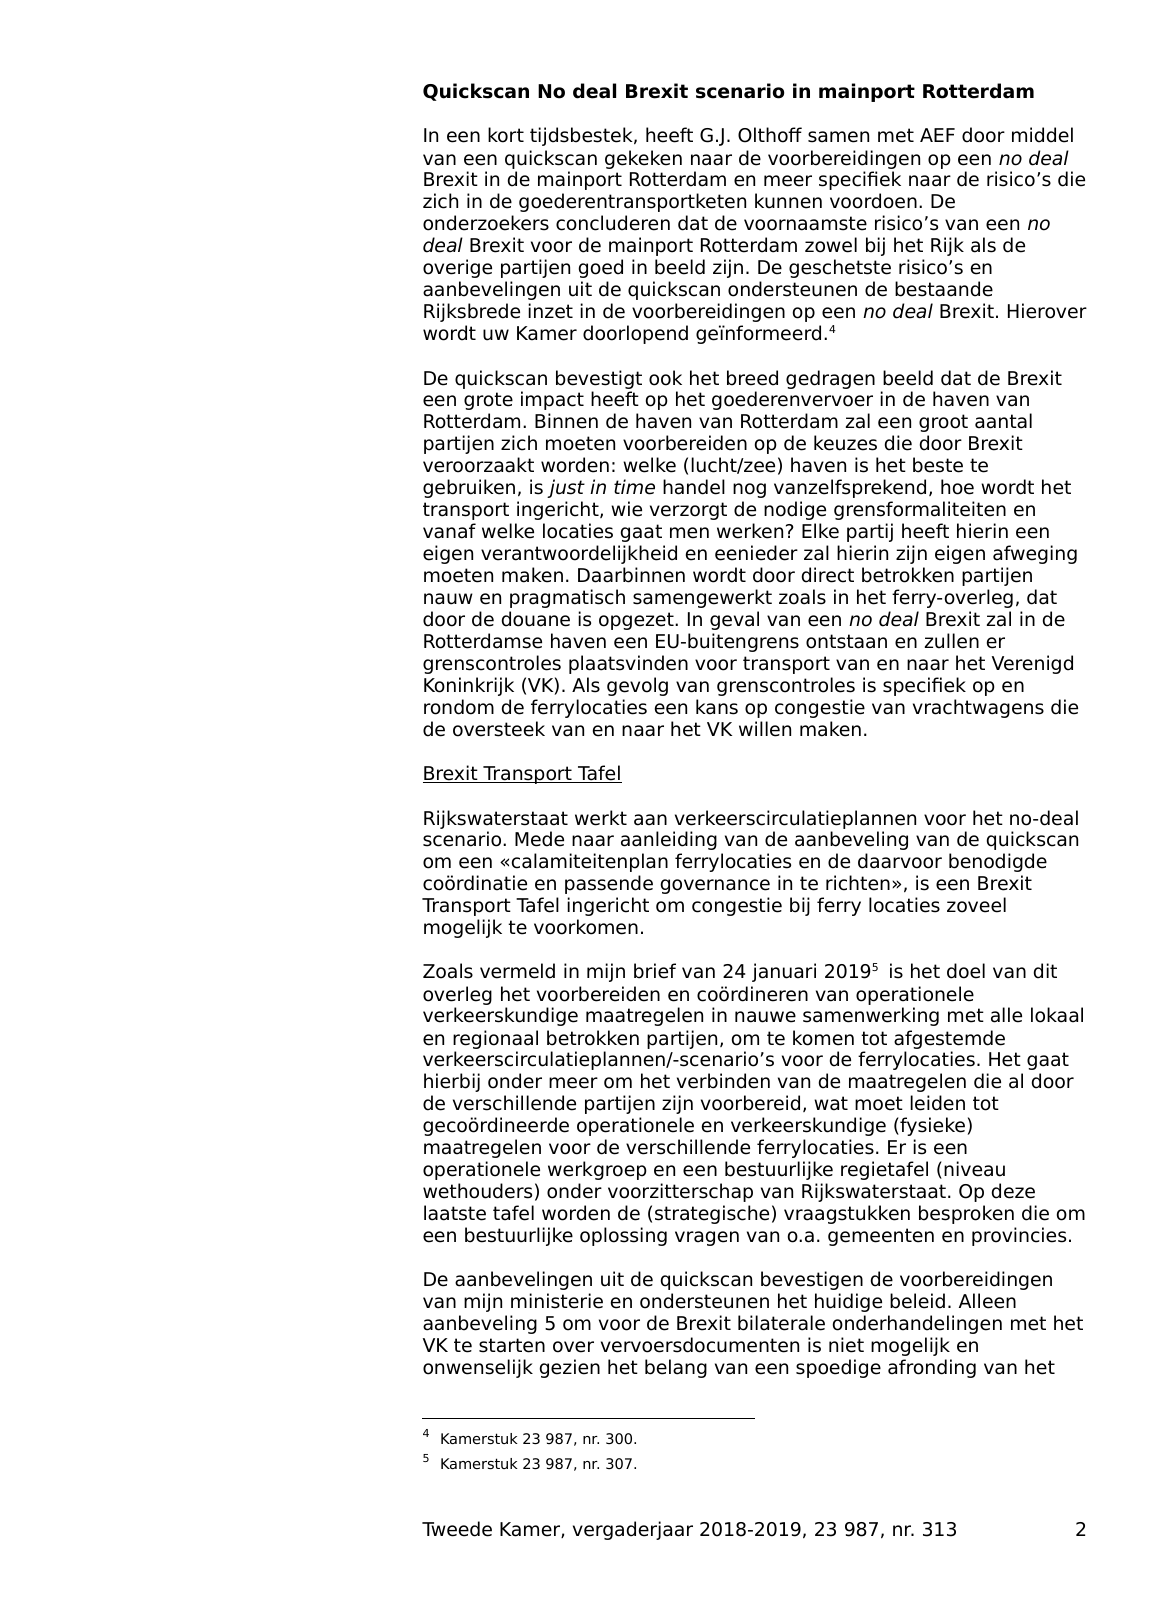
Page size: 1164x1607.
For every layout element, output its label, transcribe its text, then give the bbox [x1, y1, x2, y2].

subtitle Quickscan No deal Brexit scenario in mainport Rotterdam [422, 81, 1087, 103]
text De quickscan bevestigt ook het breed gedragen beeld dat de Brexit een grote impact heeft op het goederenvervoer in de haven van Rotterdam. Binnen de haven van Rotterdam zal een groot aantal partijen zich moeten voorbereiden op de keuzes die door Brexit veroorzaakt worden: welke (lucht/zee) haven is het beste te gebruiken, is just in time handel nog vanzelfsprekend, hoe wordt het transport ingericht, wie verzorgt de nodige grensformaliteiten en vanaf welke locaties gaat men werken? Elke partij heeft hierin een eigen verantwoordelijkheid en eenieder zal hierin zijn eigen afweging moeten maken. Daarbinnen wordt door direct betrokken partijen nauw en pragmatisch samengewerkt zoals in het ferry-overleg, dat door de douane is opgezet. In geval van een no deal Brexit zal in de Rotterdamse haven een EU-buitengrens ontstaan en zullen er grenscontroles plaatsvinden voor transport van en naar het Verenigd Koninkrijk (VK). Als gevolg van grenscontroles is specifiek op en rondom de ferrylocaties een kans op congestie van vrachtwagens die de oversteek van en naar het VK willen maken. [422, 367, 1087, 741]
text Kamerstuk 23 987, nr. 307. [422, 1452, 1087, 1474]
text Zoals vermeld in mijn brief van 24 januari 2019 is het doel van dit overleg het voorbereiden en coördineren van operationele verkeerskundige maatregelen in nauwe samenwerking met alle lokaal en regionaal betrokken partijen, om te komen tot afgestemde verkeerscirculatieplannen/-scenario’s voor de ferrylocaties. Het gaat hierbij onder meer om het verbinden van de maatregelen die al door de verschillende partijen zijn voorbereid, wat moet leiden tot gecoördineerde operationele en verkeerskundige (fysieke) maatregelen voor de verschillende ferrylocaties. Er is een operationele werkgroep en een bestuurlijke regietafel (niveau wethouders) onder voorzitterschap van Rijkswaterstaat. Op deze laatste tafel worden de (strategische) vraagstukken besproken die om een bestuurlijke oplossing vragen van o.a. gemeenten en provincies. [422, 961, 1087, 1247]
text Rijkswaterstaat werkt aan verkeerscirculatieplannen voor het no-deal scenario. Mede naar aanleiding van de aanbeveling van de quickscan om een «calamiteitenplan ferrylocaties en de daarvoor benodigde coördinatie en passende governance in te richten», is een Brexit Transport Tafel ingericht om congestie bij ferry locaties zoveel mogelijk te voorkomen. [422, 807, 1087, 939]
text Kamerstuk 23 987, nr. 300. [422, 1427, 1087, 1449]
subtitle Brexit Transport Tafel [422, 763, 1087, 785]
text In een kort tijdsbestek, heeft G.J. Olthoff samen met AEF door middel van een quickscan gekeken naar de voorbereidingen op een no deal Brexit in de mainport Rotterdam en meer specifiek naar de risico’s die zich in de goederentransportketen kunnen voordoen. De onderzoekers concluderen dat de voornaamste risico’s van een no deal Brexit voor de mainport Rotterdam zowel bij het Rijk als de overige partijen goed in beeld zijn. De geschetste risico’s en aanbevelingen uit de quickscan ondersteunen de bestaande Rijksbrede inzet in de voorbereidingen op een no deal Brexit. Hierover wordt uw Kamer doorlopend geïnformeerd. [422, 125, 1087, 345]
text De aanbevelingen uit de quickscan bevestigen de voorbereidingen van mijn ministerie en ondersteunen het huidige beleid. Alleen aanbeveling 5 om voor de Brexit bilaterale onderhandelingen met het VK te starten over vervoersdocumenten is niet mogelijk en onwenselijk gezien het belang van een spoedige afronding van het [422, 1269, 1087, 1379]
